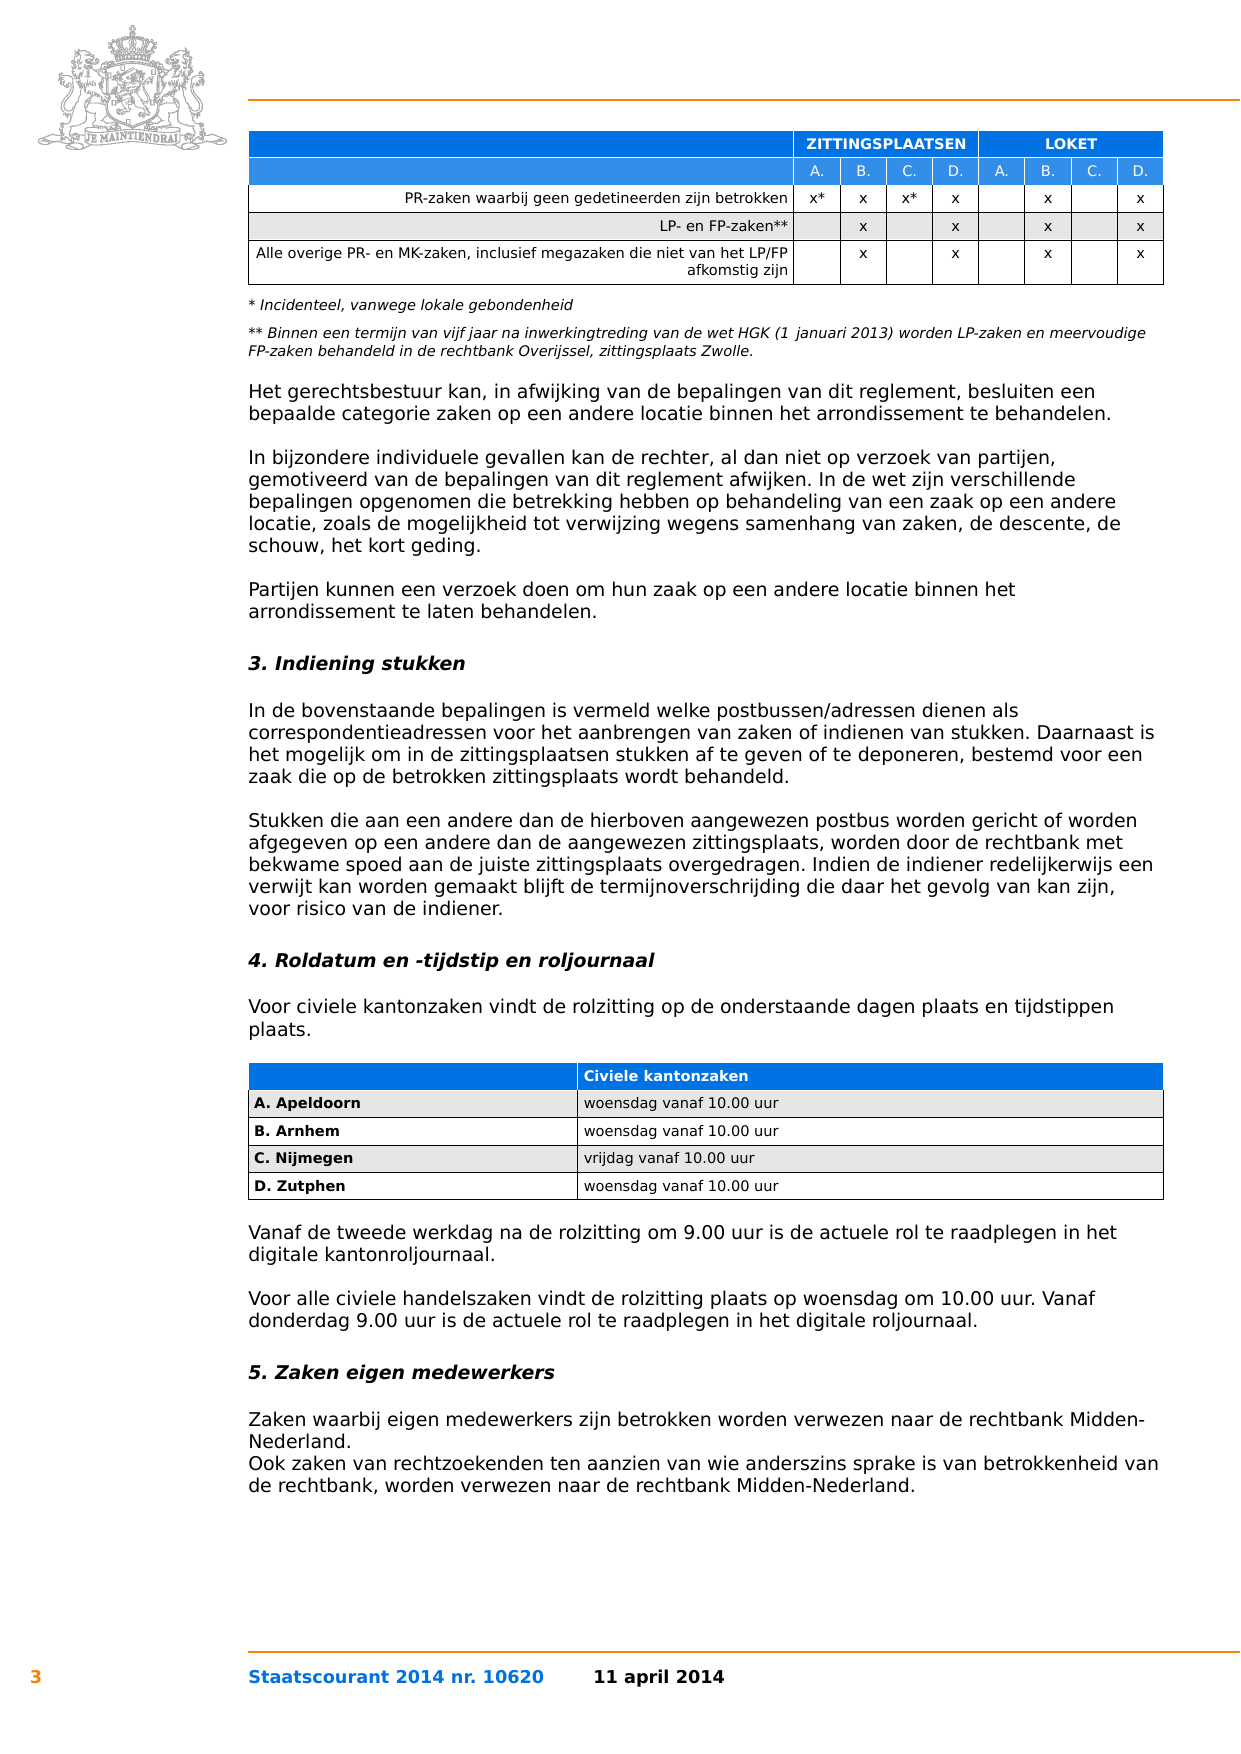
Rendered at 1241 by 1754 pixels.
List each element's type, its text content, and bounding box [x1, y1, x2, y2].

table_cell [979, 186, 1024, 212]
text In de bovenstaande bepalingen is vermeld welke postbussen/adressen dienen als correspondentieadressen voor het aanbrengen van zaken of indienen van stukken. Daarnaast is het mogelijk om in de zittingsplaatsen stukken af te geven of te deponeren, bestemd voor een zaak die op de betrokken zittingsplaats wordt behandeld. [248, 700, 1163, 788]
table_cell A. Apeldoorn [249, 1091, 577, 1117]
table_cell [794, 213, 840, 239]
table_cell A. [979, 158, 1024, 185]
text Het gerechtsbestuur kan, in afwijking van de bepalingen van dit reglement, besluiten een bepaalde categorie zaken op een andere locatie binnen het arrondissement te behandelen. [248, 381, 1163, 425]
table_cell x [933, 186, 978, 212]
table_cell x [1118, 186, 1163, 212]
table_header LOKET [979, 131, 1163, 157]
table_cell x* [887, 186, 932, 212]
table_cell x [1025, 213, 1071, 239]
table_cell A. [794, 158, 840, 185]
table_cell LP- en FP-zaken** [249, 213, 793, 239]
text Voor alle civiele handelszaken vindt de rolzitting plaats op woensdag om 10.00 uur. Vanaf donderdag 9.00 uur is de actuele rol te raadplegen in het digitale roljournaal. [248, 1288, 1163, 1332]
text Vanaf de tweede werkdag na de rolzitting om 9.00 uur is de actuele rol te raadplegen in het digitale kantonroljournaal. [248, 1222, 1163, 1266]
table_cell B. Arnhem [249, 1118, 577, 1144]
text Stukken die aan een andere dan de hierboven aangewezen postbus worden gericht of worden afgegeven op een andere dan de aangewezen zittingsplaats, worden door de rechtbank met bekwame spoed aan de juiste zittingsplaats overgedragen. Indien de indiener redelijkerwijs een verwijt kan worden gemaakt blijft de termijnoverschrijding die daar het gevolg van kan zijn, voor risico van de indiener. [248, 809, 1163, 919]
table_cell D. Zutphen [249, 1173, 577, 1199]
table_cell woensdag vanaf 10.00 uur [578, 1091, 1163, 1117]
table_header Civiele kantonzaken [578, 1063, 1163, 1090]
table_cell woensdag vanaf 10.00 uur [578, 1118, 1163, 1144]
table_cell x [1025, 186, 1071, 212]
table_cell x [1118, 241, 1163, 284]
table_cell Alle overige PR- en MK-zaken, inclusief megazaken die niet van het LP/FP afkomstig zijn [249, 241, 793, 284]
table_cell vrijdag vanaf 10.00 uur [578, 1146, 1163, 1172]
table_cell [1072, 241, 1117, 284]
table_cell [979, 213, 1024, 239]
table_cell x [841, 213, 886, 239]
subtitle 3. Indiening stukken [248, 653, 1163, 675]
table_cell PR-zaken waarbij geen gedetineerden zijn betrokken [249, 186, 793, 212]
table_cell woensdag vanaf 10.00 uur [578, 1173, 1163, 1199]
table_cell D. [1118, 158, 1163, 185]
table_cell [1072, 186, 1117, 212]
table_header [249, 131, 793, 157]
table_cell C. Nijmegen [249, 1146, 577, 1172]
table_cell [887, 213, 932, 239]
table_cell x [933, 241, 978, 284]
table_cell D. [933, 158, 978, 185]
subtitle 5. Zaken eigen medewerkers [248, 1362, 1163, 1384]
text Ook zaken van rechtzoekenden ten aanzien van wie anderszins sprake is van betrokkenheid van de rechtbank, worden verwezen naar de rechtbank Midden-Nederland. [248, 1453, 1163, 1497]
table_cell x [841, 186, 886, 212]
text In bijzondere individuele gevallen kan de rechter, al dan niet op verzoek van partijen, gemotiveerd van de bepalingen van dit reglement afwijken. In de wet zijn verschillende bepalingen opgenomen die betrekking hebben op behandeling van een zaak op een andere locatie, zoals de mogelijkheid tot verwijzing wegens samenhang van zaken, de descente, de schouw, het kort geding. [248, 447, 1163, 557]
table_cell [1072, 213, 1117, 239]
table_cell [249, 158, 793, 185]
table_header [249, 1063, 577, 1090]
table_cell x* [794, 186, 840, 212]
table_cell x [841, 241, 886, 284]
table_cell * Incidenteel, vanwege lokale gebondenheid ** Binnen een termijn van vijf jaar na inwerkingtreding van de wet HGK (1 januari 2013) worden LP-zaken en meervoudige FP-zaken behandeld in de rechtbank Overijssel, zittingsplaats Zwolle. [248, 285, 1163, 359]
table_cell [979, 241, 1024, 284]
picture [38, 25, 227, 150]
table_cell x [933, 213, 978, 239]
table_header ZITTINGSPLAATSEN [794, 131, 978, 157]
table_cell x [1025, 241, 1071, 284]
table_cell C. [1072, 158, 1117, 185]
table_cell C. [887, 158, 932, 185]
table_cell B. [1025, 158, 1071, 185]
table_cell [794, 241, 840, 284]
table_cell x [1118, 213, 1163, 239]
text Partijen kunnen een verzoek doen om hun zaak op een andere locatie binnen het arrondissement te laten behandelen. [248, 579, 1163, 623]
table_cell B. [841, 158, 886, 185]
subtitle 4. Roldatum en -tijdstip en roljournaal [248, 949, 1163, 971]
text Voor civiele kantonzaken vindt de rolzitting op de onderstaande dagen plaats en tijdstippen plaats. [248, 996, 1163, 1040]
table_cell [887, 241, 932, 284]
text Zaken waarbij eigen medewerkers zijn betrokken worden verwezen naar de rechtbank Midden-Nederland. [248, 1409, 1163, 1453]
